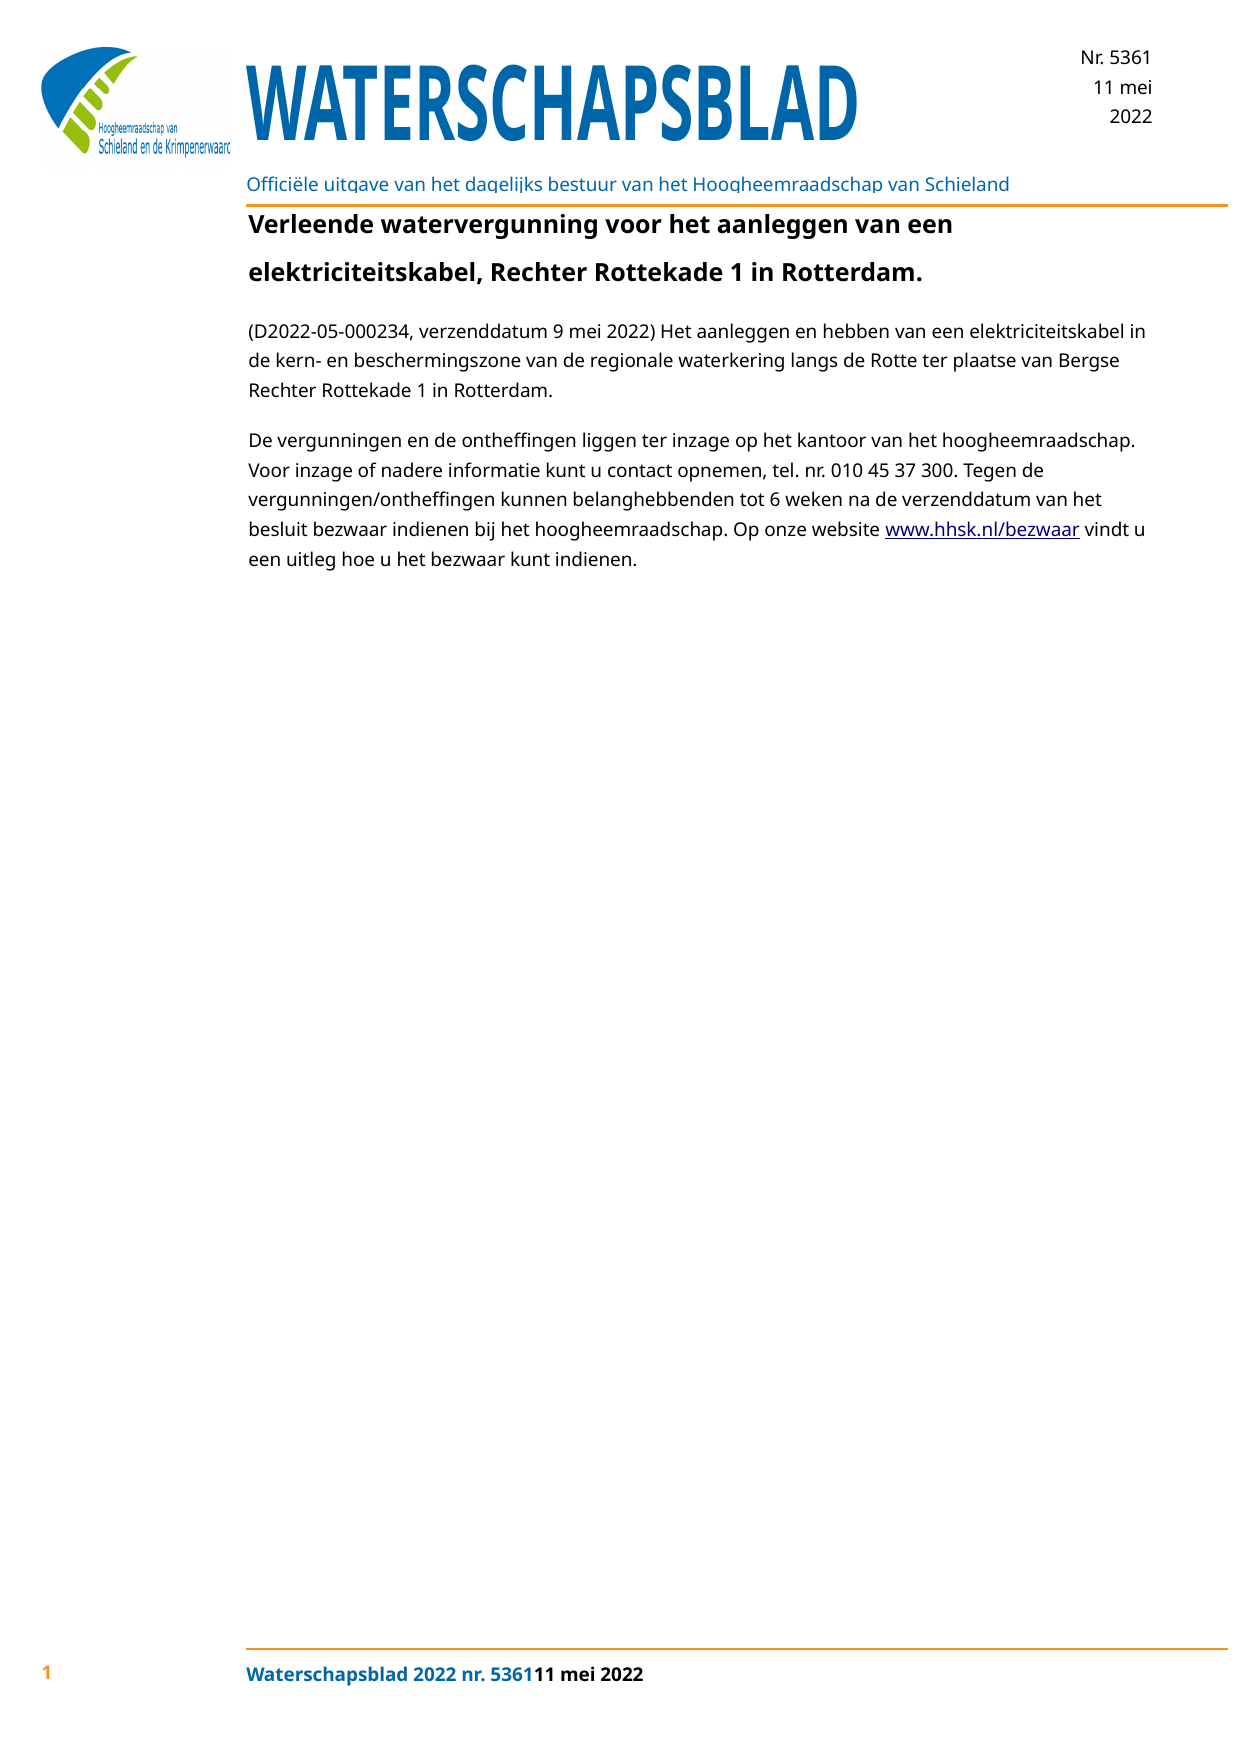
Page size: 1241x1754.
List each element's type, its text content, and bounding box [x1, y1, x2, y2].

picture [41, 47, 231, 172]
text De vergunningen en de ontheffingen liggen ter inzage op het kantoor van het hoogheemraadschap. Voor inzage of nadere informatie kunt u contact opnemen, tel. nr. 010 45 37 300. Tegen de vergunningen/ontheffingen kunnen belanghebbenden tot 6 weken na de verzenddatum van het besluit bezwaar indienen bij het hoogheemraadschap. Op onze website www.hhsk.nl/bezwaar vindt u een uitleg hoe u het bezwaar kunt indienen. [248, 427, 1152, 572]
text (D2022-05-000234, verzenddatum 9 mei 2022) Het aanleggen en hebben van een elektriciteitskabel in de kern- en beschermingszone van de regionale waterkering langs de Rotte ter plaatse van Bergse Rechter Rottekade 1 in Rotterdam. [248, 318, 1152, 403]
text Verleende watervergunning voor het aanleggen van een elektriciteitskabel, Rechter Rottekade 1 in Rotterdam. [248, 207, 1152, 288]
